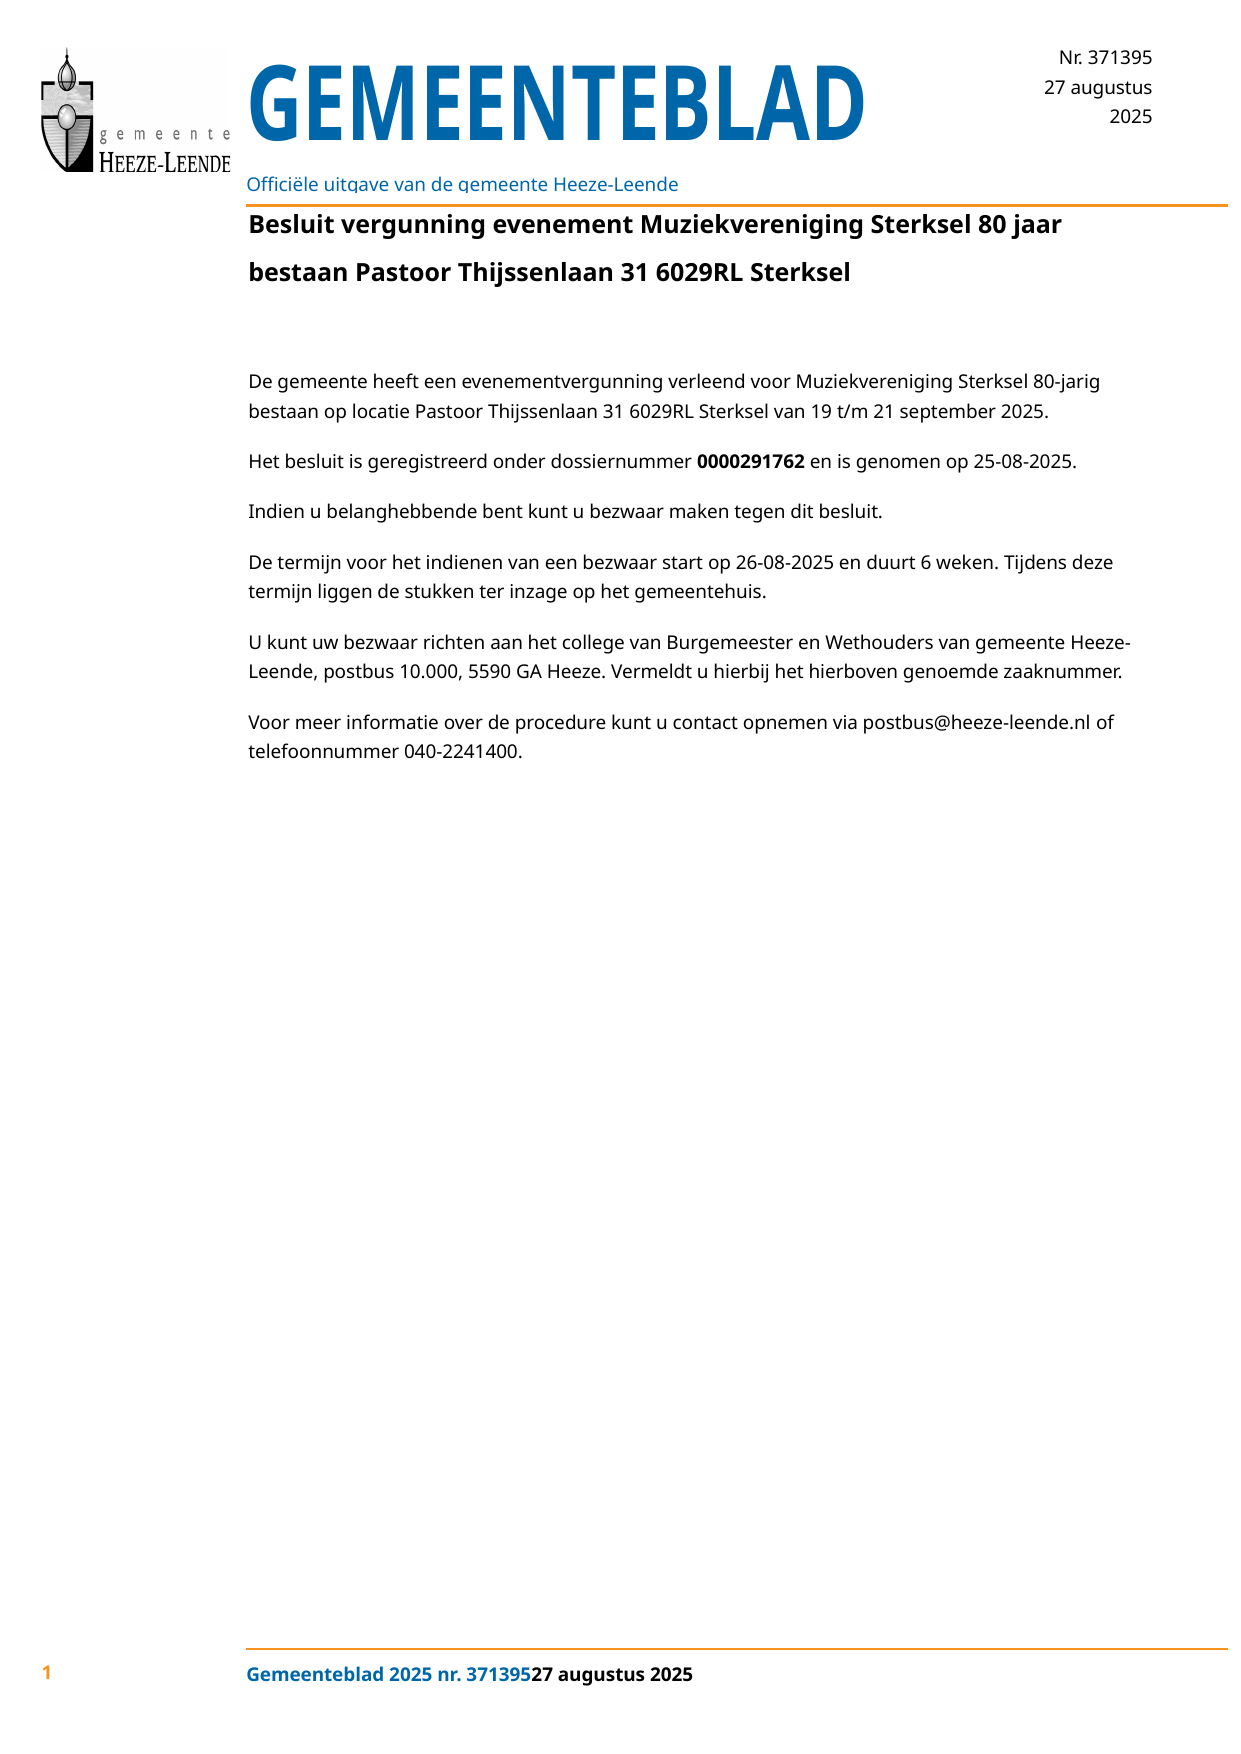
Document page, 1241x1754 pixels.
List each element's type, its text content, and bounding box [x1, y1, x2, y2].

text Indien u belanghebbende bent kunt u bezwaar maken tegen dit besluit. [248, 499, 1152, 524]
text De gemeente heeft een evenementvergunning verleend voor Muziekvereniging Sterksel 80-jarig bestaan op locatie Pastoor Thijssenlaan 31 6029RL Sterksel van 19 t/m 21 september 2025. [248, 368, 1152, 424]
text Voor meer informatie over de procedure kunt u contact opnemen via postbus@heeze-leende.nl of telefoonnummer 040-2241400. [248, 709, 1152, 764]
text U kunt uw bezwaar richten aan het college van Burgemeester en Wethouders van gemeente Heeze-Leende, postbus 10.000, 5590 GA Heeze. Vermeldt u hierbij het hierboven genoemde zaaknummer. [248, 629, 1152, 684]
text De termijn voor het indienen van een bezwaar start op 26-08-2025 en duurt 6 weken. Tijdens deze termijn liggen de stukken ter inzage op het gemeentehuis. [248, 549, 1152, 604]
text Besluit vergunning evenement Muziekvereniging Sterksel 80 jaar bestaan Pastoor Thijssenlaan 31 6029RL Sterksel [248, 207, 1152, 288]
picture [41, 47, 231, 172]
text Het besluit is geregistreerd onder dossiernummer 0000291762 en is genomen op 25-08-2025. [248, 448, 1152, 474]
